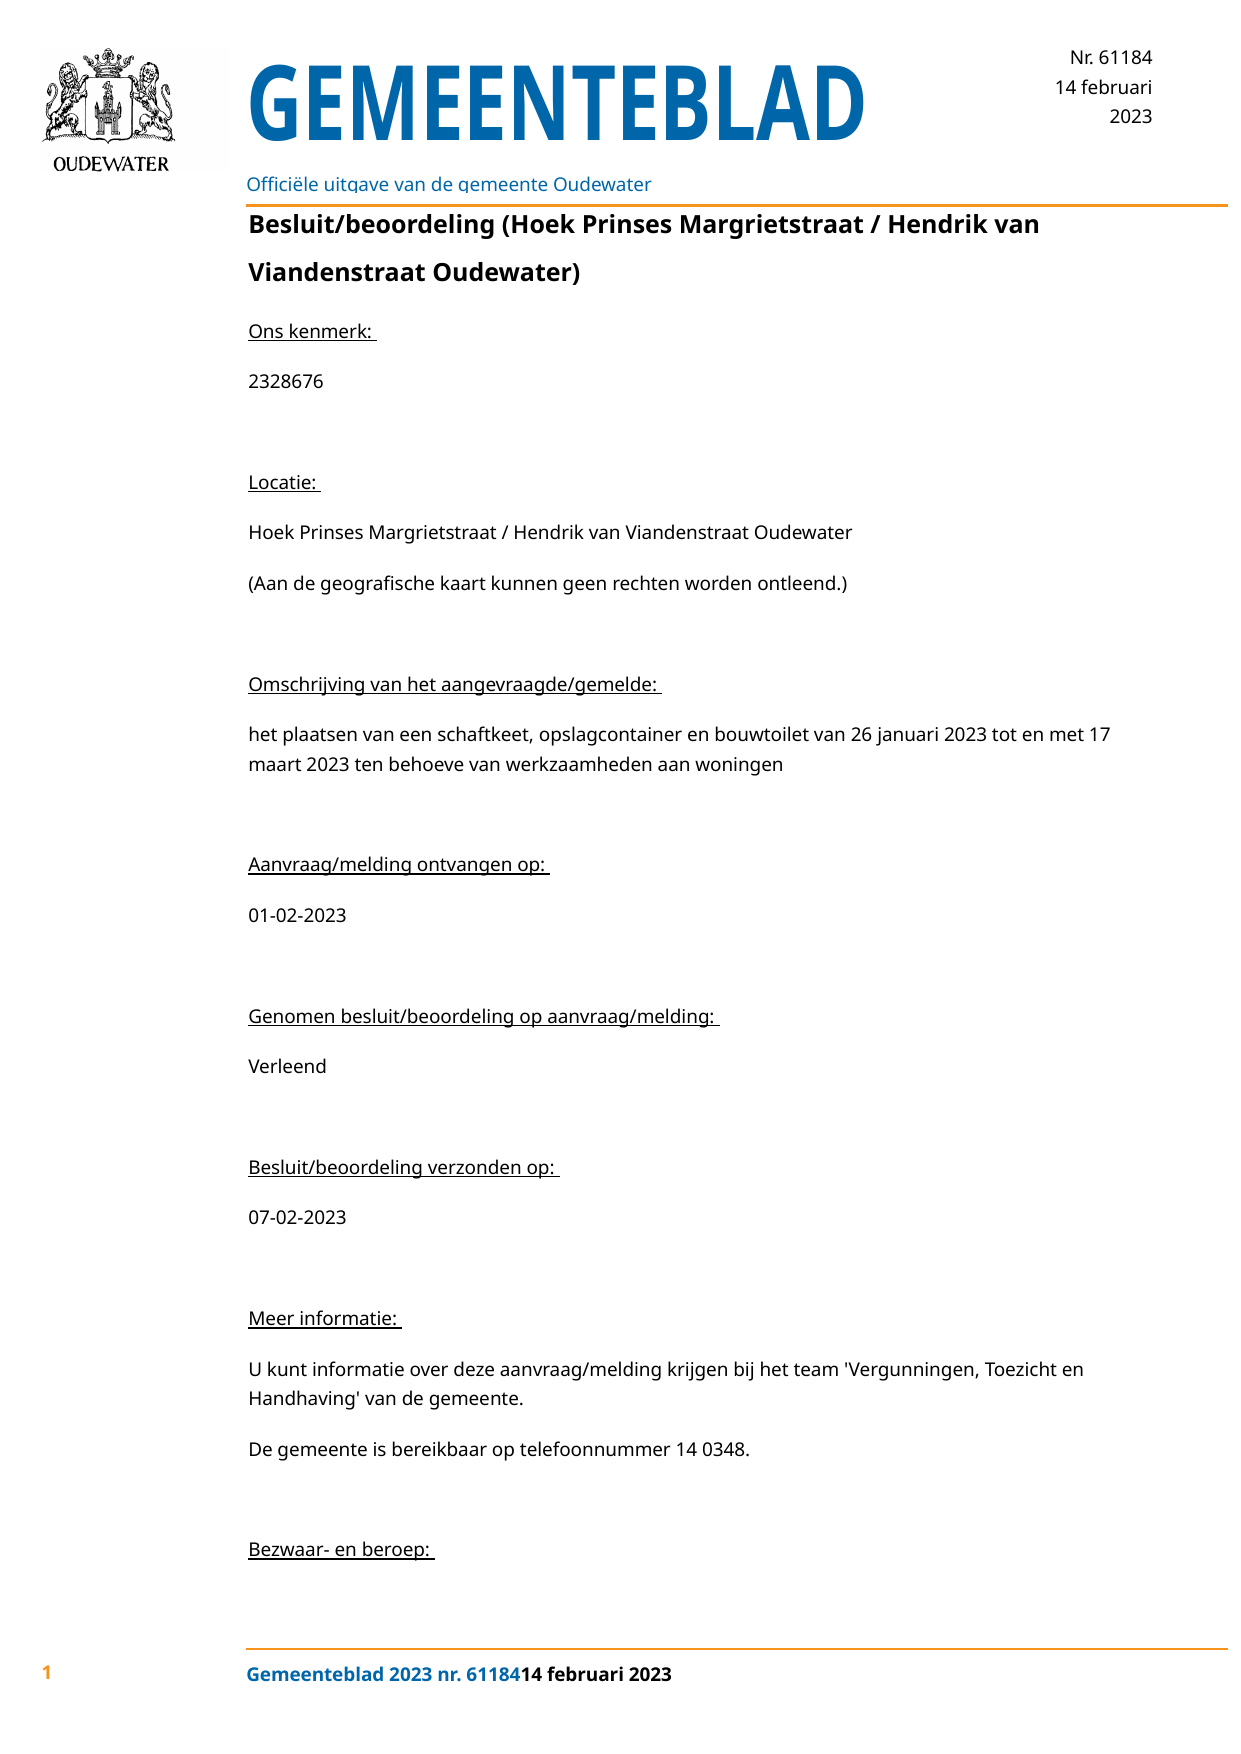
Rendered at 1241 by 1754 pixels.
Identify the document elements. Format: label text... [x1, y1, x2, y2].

text Meer informatie: [248, 1305, 1152, 1331]
text Verleend [248, 1053, 1152, 1079]
text Locatie: [248, 469, 1152, 495]
text 07-02-2023 [248, 1204, 1152, 1230]
text Aanvraag/melding ontvangen op: [248, 852, 1152, 877]
picture [41, 47, 231, 172]
text het plaatsen van een schaftkeet, opslagcontainer en bouwtoilet van 26 januari 2023 tot en met 17 maart 2023 ten behoeve van werkzaamheden aan woningen [248, 721, 1152, 777]
text Bezwaar- en beroep: [248, 1537, 1152, 1562]
text Ons kenmerk: [248, 318, 1152, 344]
text U kunt informatie over deze aanvraag/melding krijgen bij het team 'Vergunningen, Toezicht en Handhaving' van de gemeente. [248, 1356, 1152, 1411]
text Omschrijving van het aangevraagde/gemelde: [248, 671, 1152, 697]
text Hoek Prinses Margrietstraat / Hendrik van Viandenstraat Oudewater [248, 519, 1152, 545]
text De gemeente is bereikbaar op telefoonnummer 14 0348. [248, 1436, 1152, 1462]
text Besluit/beoordeling verzonden op: [248, 1154, 1152, 1180]
text 01-02-2023 [248, 902, 1152, 928]
text Genomen besluit/beoordeling op aanvraag/melding: [248, 1003, 1152, 1029]
text (Aan de geografische kaart kunnen geen rechten worden ontleend.) [248, 570, 1152, 596]
text 2328676 [248, 368, 1152, 394]
text Besluit/beoordeling (Hoek Prinses Margrietstraat / Hendrik van Viandenstraat Oudewater) [248, 207, 1152, 288]
